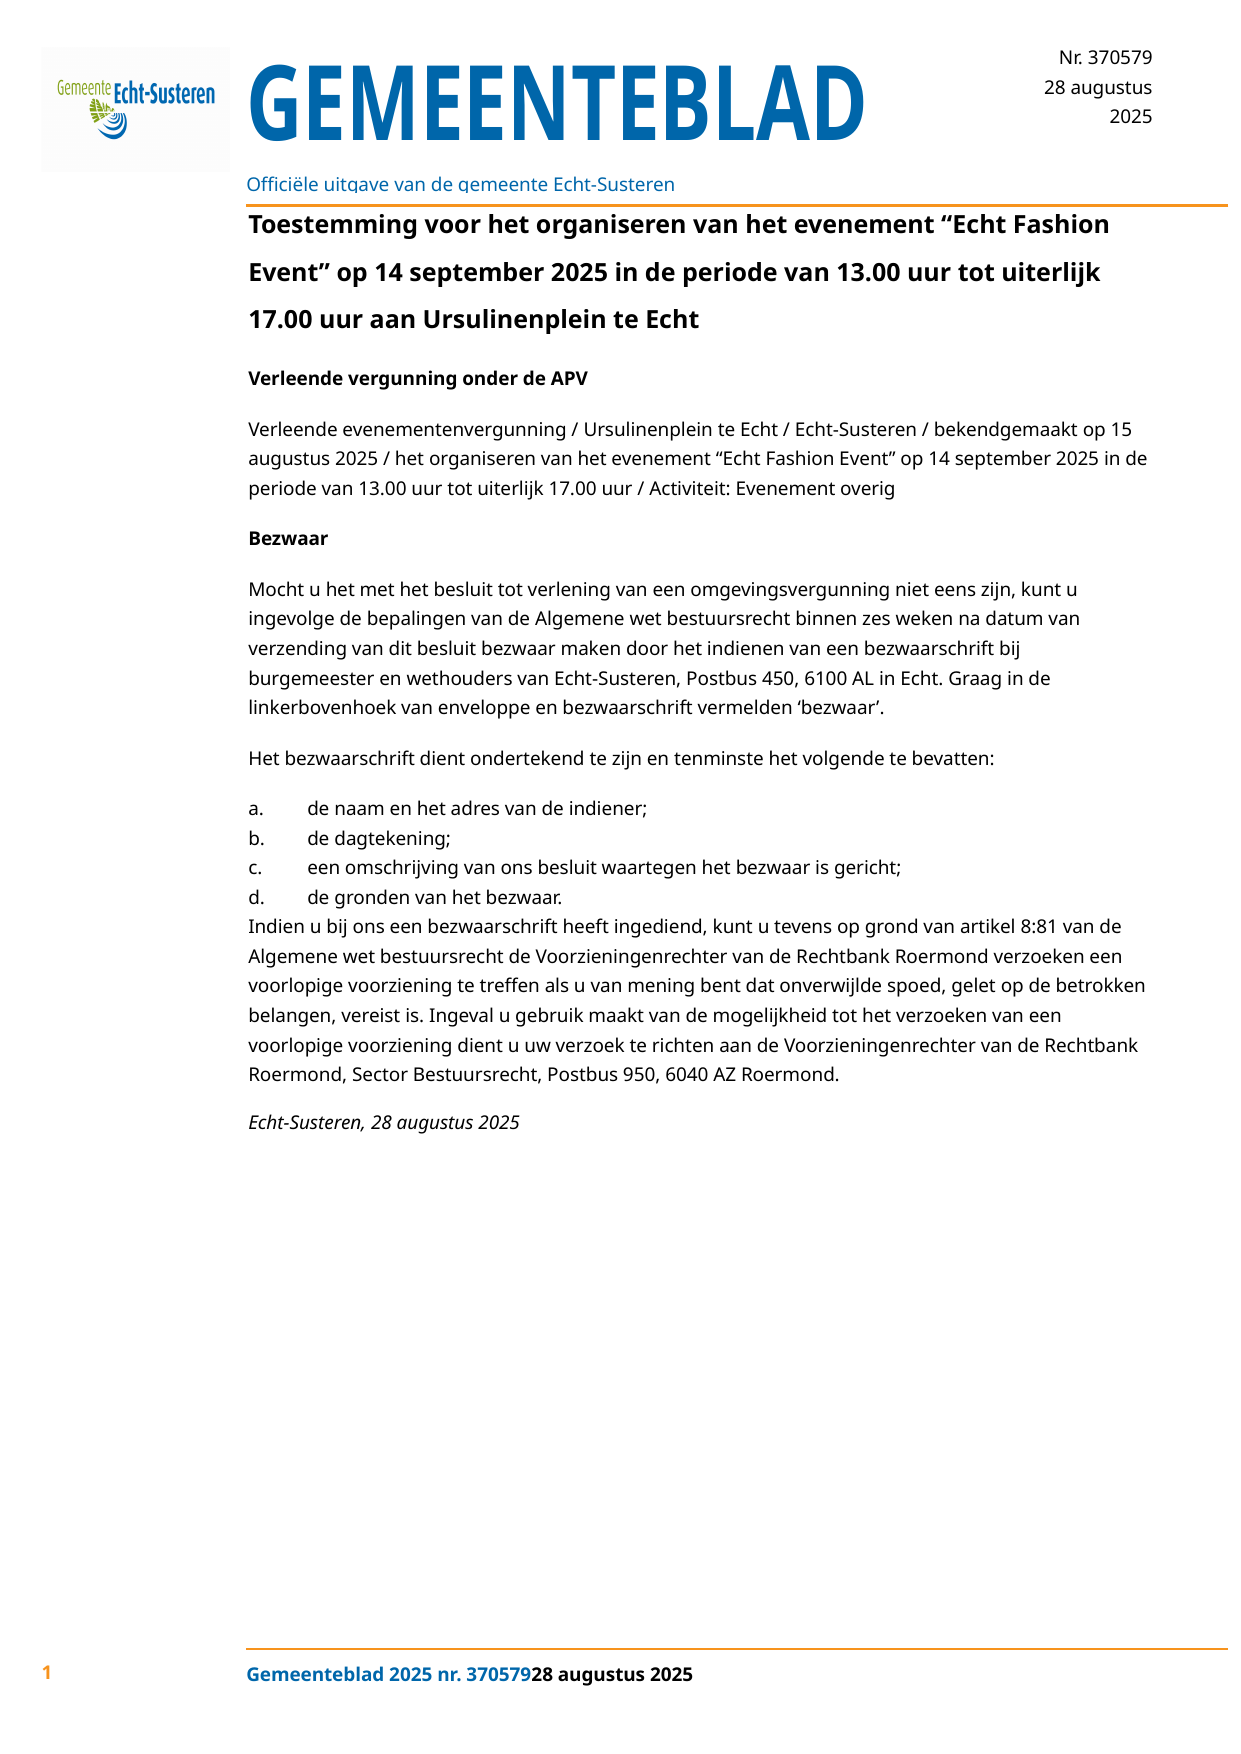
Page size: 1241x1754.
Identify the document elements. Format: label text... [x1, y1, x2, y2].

text Indien u bij ons een bezwaarschrift heeft ingediend, kunt u tevens op grond van artikel 8:81 van de Algemene wet bestuursrecht de Voorzieningenrechter van de Rechtbank Roermond verzoeken een voorlopige voorziening te treffen als u van mening bent dat onverwijlde spoed, gelet op de betrokken belangen, vereist is. Ingeval u gebruik maakt van de mogelijkheid tot het verzoeken van een voorlopige voorziening dient u uw verzoek te richten aan de Voorzieningenrechter van de Rechtbank Roermond, Sector Bestuursrecht, Postbus 950, 6040 AZ Roermond. [248, 913, 1152, 1087]
text Mocht u het met het besluit tot verlening van een omgevingsvergunning niet eens zijn, kunt u ingevolge de bepalingen van de Algemene wet bestuursrecht binnen zes weken na datum van verzending van dit besluit bezwaar maken door het indienen van een bezwaarschrift bij burgemeester en wethouders van Echt-Susteren, Postbus 450, 6100 AL in Echt. Graag in de linkerbovenhoek van enveloppe en bezwaarschrift vermelden ‘bezwaar’. [248, 576, 1152, 720]
list de dagtekening; [248, 825, 1152, 850]
text Bezwaar [248, 526, 1152, 551]
text Verleende evenementenvergunning / Ursulinenplein te Echt / Echt-Susteren / bekendgemaakt op 15 augustus 2025 / het organiseren van het evenement “Echt Fashion Event” op 14 september 2025 in de periode van 13.00 uur tot uiterlijk 17.00 uur / Activiteit: Evenement overig [248, 416, 1152, 501]
text Het bezwaarschrift dient ondertekend te zijn en tenminste het volgende te bevatten: [248, 745, 1152, 770]
picture [41, 47, 231, 172]
text Verleende vergunning onder de APV [248, 366, 1152, 391]
text Echt-Susteren, 28 augustus 2025 [248, 1109, 1152, 1135]
list een omschrijving van ons besluit waartegen het bezwaar is gericht; [248, 854, 1152, 880]
list de gronden van het bezwaar. [248, 884, 1152, 909]
text Toestemming voor het organiseren van het evenement “Echt Fashion Event” op 14 september 2025 in de periode van 13.00 uur tot uiterlijk 17.00 uur aan Ursulinenplein te Echt [248, 207, 1152, 336]
list de naam en het adres van de indiener; [248, 795, 1152, 821]
